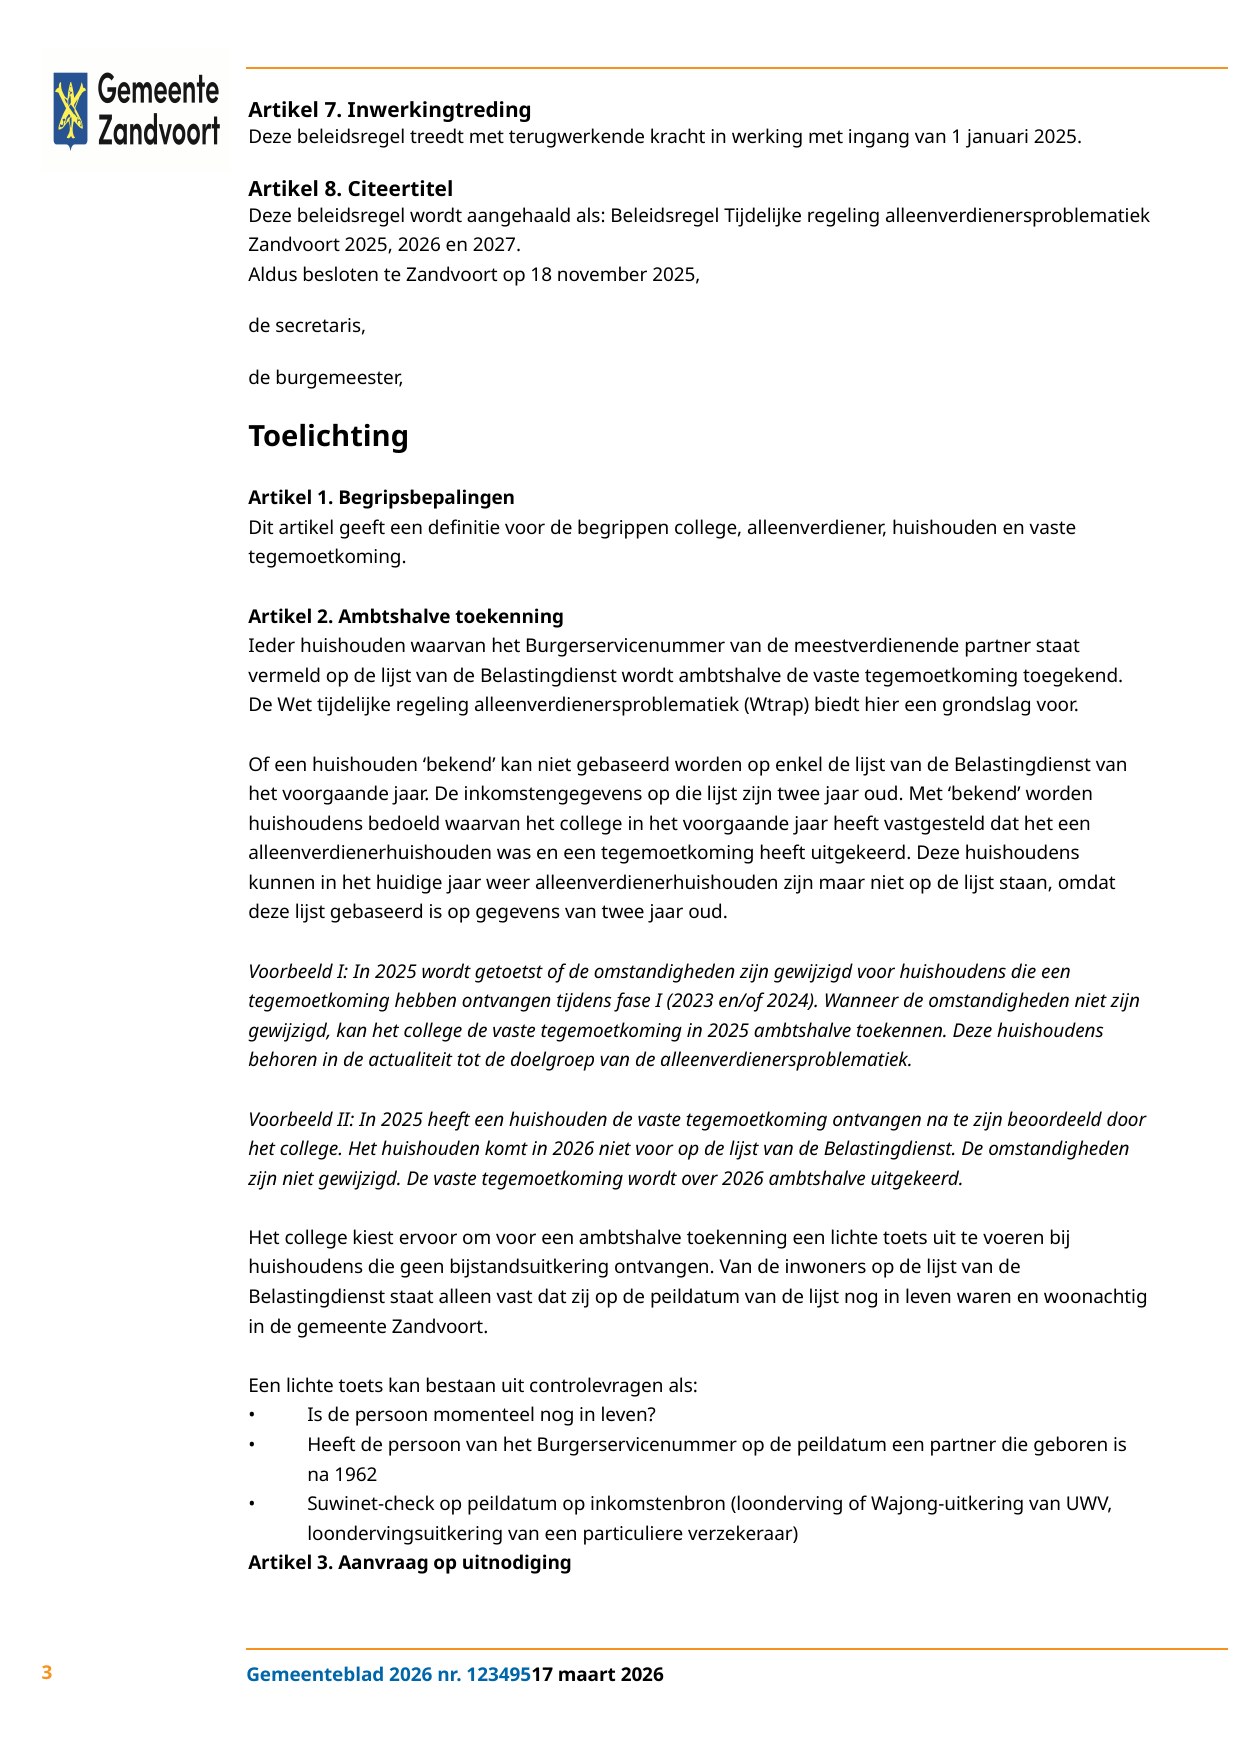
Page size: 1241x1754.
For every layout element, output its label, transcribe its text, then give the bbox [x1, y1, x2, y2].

text Artikel 7. Inwerkingtreding [248, 95, 1152, 123]
text Deze beleidsregel treedt met terugwerkende kracht in werking met ingang van 1 januari 2025. [248, 123, 1152, 149]
text de burgemeester, [248, 364, 1152, 390]
text Toelichting [248, 416, 1152, 455]
list Heeft de persoon van het Burgerservicenummer op de peildatum een partner die geboren is na 1962 [248, 1431, 1152, 1486]
text Voorbeeld I: In 2025 wordt getoetst of de omstandigheden zijn gewijzigd voor huishoudens die een tegemoetkoming hebben ontvangen tijdens fase I (2023 en/of 2024). Wanneer de omstandigheden niet zijn gewijzigd, kan het college de vaste tegemoetkoming in 2025 ambtshalve toekennen. Deze huishoudens behoren in de actualiteit tot de doelgroep van de alleenverdienersproblematiek. [248, 958, 1152, 1072]
text Aldus besloten te Zandvoort op 18 november 2025, [248, 261, 1152, 287]
text Voorbeeld II: In 2025 heeft een huishouden de vaste tegemoetkoming ontvangen na te zijn beoordeeld door het college. Het huishouden komt in 2026 niet voor op de lijst van de Belastingdienst. De omstandigheden zijn niet gewijzigd. De vaste tegemoetkoming wordt over 2026 ambtshalve uitgekeerd. [248, 1106, 1152, 1191]
text Deze beleidsregel wordt aangehaald als: Beleidsregel Tijdelijke regeling alleenverdienersproblematiek Zandvoort 2025, 2026 en 2027. [248, 202, 1152, 257]
text Artikel 3. Aanvraag op uitnodiging [248, 1549, 1152, 1575]
picture [41, 47, 231, 172]
list Suwinet-check op peildatum op inkomstenbron (loonderving of Wajong-uitkering van UWV, loondervingsuitkering van een particuliere verzekeraar) [248, 1490, 1152, 1546]
list Is de persoon momenteel nog in leven? [248, 1402, 1152, 1427]
text Of een huishouden ‘bekend’ kan niet gebaseerd worden op enkel de lijst van de Belastingdienst van het voorgaande jaar. De inkomstengegevens op die lijst zijn twee jaar oud. Met ‘bekend’ worden huishoudens bedoeld waarvan het college in het voorgaande jaar heeft vastgesteld dat het een alleenverdienerhuishouden was en een tegemoetkoming heeft uitgekeerd. Deze huishoudens kunnen in het huidige jaar weer alleenverdienerhuishouden zijn maar niet op de lijst staan, omdat deze lijst gebaseerd is op gegevens van twee jaar oud. [248, 751, 1152, 924]
text Dit artikel geeft een definitie voor de begrippen college, alleenverdiener, huishouden en vaste tegemoetkoming. [248, 514, 1152, 569]
text Een lichte toets kan bestaan uit controlevragen als: [248, 1372, 1152, 1398]
text Artikel 2. Ambtshalve toekenning [248, 603, 1152, 628]
text de secretaris, [248, 313, 1152, 338]
text Artikel 8. Citeertitel [248, 174, 1152, 202]
text Ieder huishouden waarvan het Burgerservicenummer van de meestverdienende partner staat vermeld op de lijst van de Belastingdienst wordt ambtshalve de vaste tegemoetkoming toegekend. De Wet tijdelijke regeling alleenverdienersproblematiek (Wtrap) biedt hier een grondslag voor. [248, 632, 1152, 717]
text Artikel 1. Begripsbepalingen [248, 484, 1152, 510]
text Het college kiest ervoor om voor een ambtshalve toekenning een lichte toets uit te voeren bij huishoudens die geen bijstandsuitkering ontvangen. Van de inwoners op de lijst van de Belastingdienst staat alleen vast dat zij op de peildatum van de lijst nog in leven waren en woonachtig in de gemeente Zandvoort. [248, 1224, 1152, 1338]
